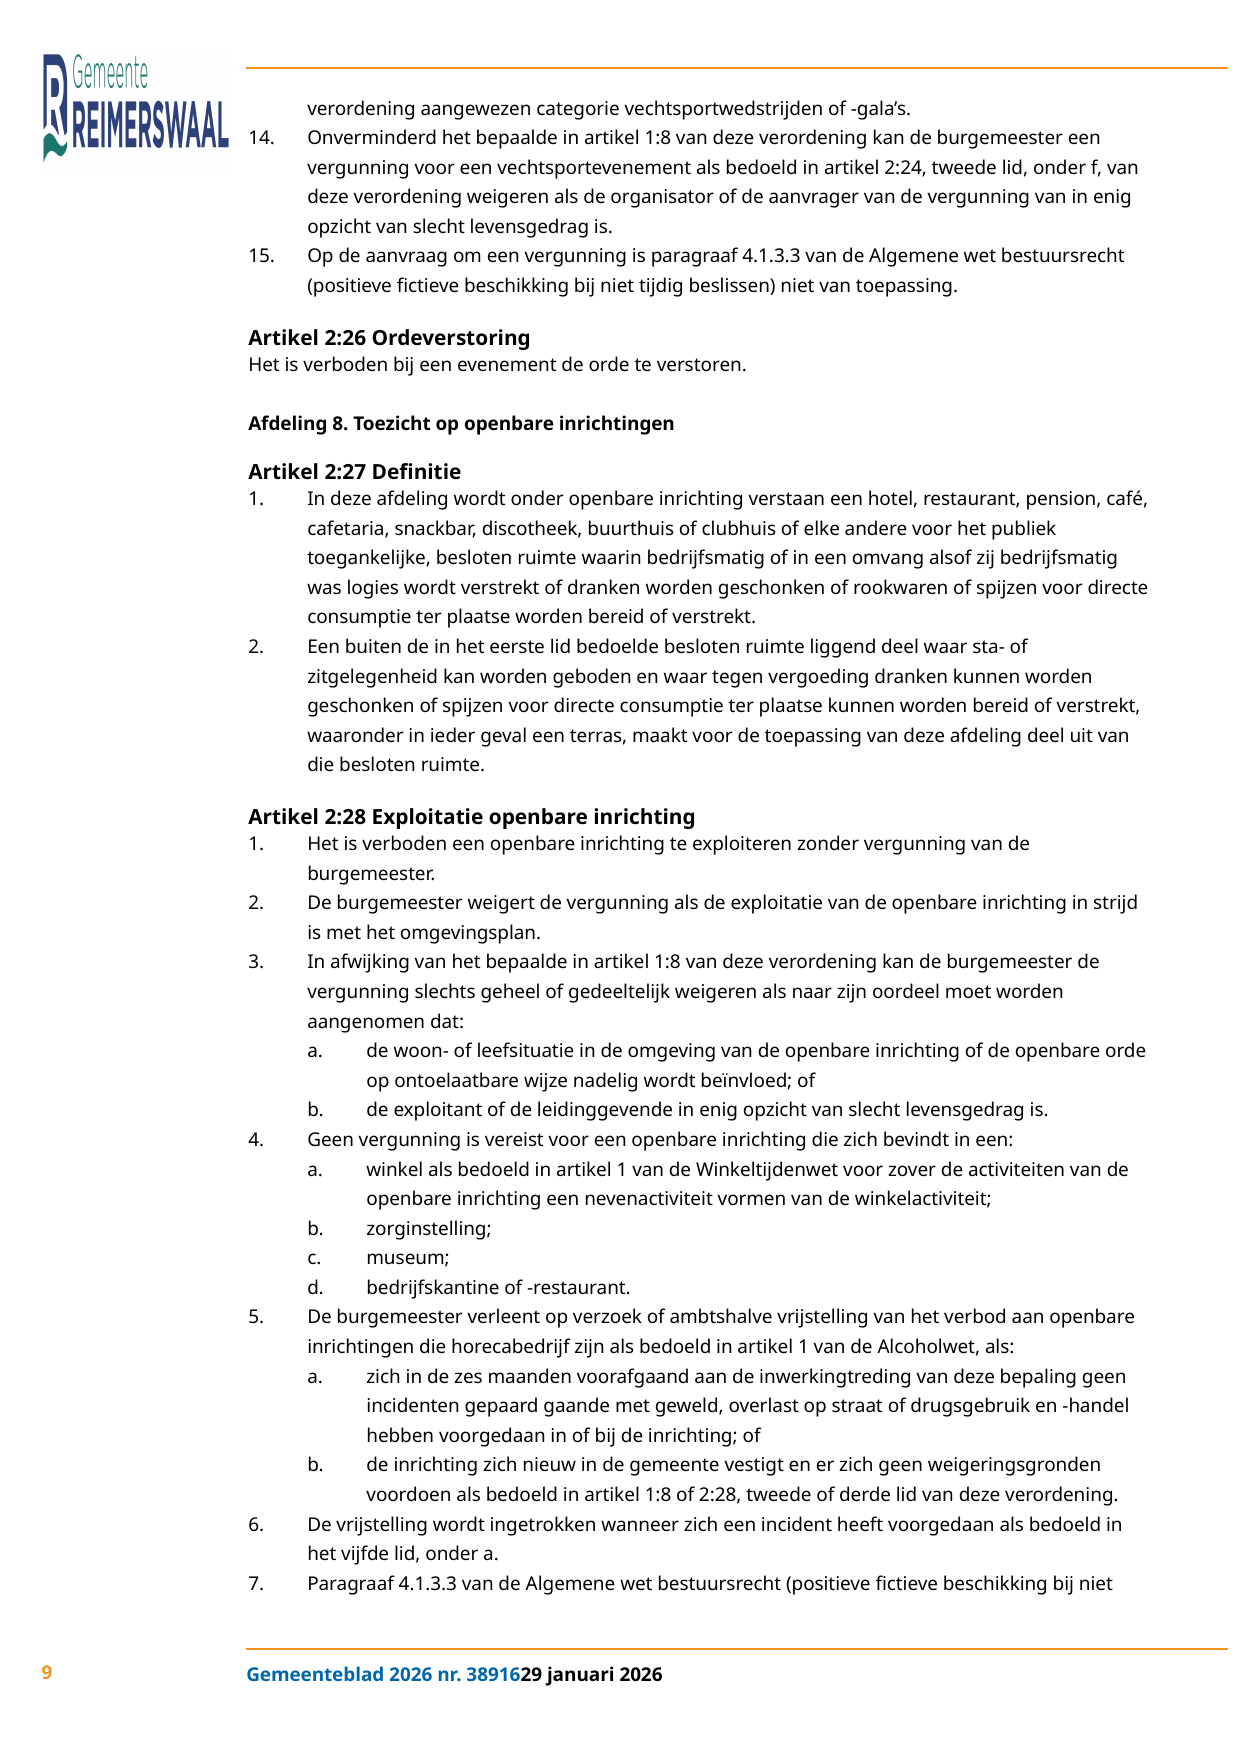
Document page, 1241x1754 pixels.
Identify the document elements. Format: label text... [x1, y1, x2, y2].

list In afwijking van het bepaalde in artikel 1:8 van deze verordening kan de burgemeester de vergunning slechts geheel of gedeeltelijk weigeren als naar zijn oordeel moet worden aangenomen dat: [248, 949, 1152, 1034]
list de woon- of leefsituatie in de omgeving van de openbare inrichting of de openbare orde op ontoelaatbare wijze nadelig wordt beïnvloed; of [307, 1037, 1152, 1093]
list zich in de zes maanden voorafgaand aan de inwerkingtreding van deze bepaling geen incidenten gepaard gaande met geweld, overlast op straat of drugsgebruik en -handel hebben voorgedaan in of bij de inrichting; of [307, 1363, 1152, 1448]
list Paragraaf 4.1.3.3 van de Algemene wet bestuursrecht (positieve fictieve beschikking bij niet [248, 1570, 1152, 1596]
list Een buiten de in het eerste lid bedoelde besloten ruimte liggend deel waar sta- of zitgelegenheid kan worden geboden en waar tegen vergoeding dranken kunnen worden geschonken of spijzen voor directe consumptie ter plaatse kunnen worden bereid of verstrekt, waaronder in ieder geval een terras, maakt voor de toepassing van deze afdeling deel uit van die besloten ruimte. [248, 633, 1152, 777]
list De vrijstelling wordt ingetrokken wanneer zich een incident heeft voorgedaan als bedoeld in het vijfde lid, onder a. [248, 1511, 1152, 1566]
picture [41, 47, 231, 172]
text Artikel 2:28 Exploitatie openbare inrichting [248, 802, 1152, 830]
list De burgemeester weigert de vergunning als de exploitatie van de openbare inrichting in strijd is met het omgevingsplan. [248, 889, 1152, 945]
list bedrijfskantine of -restaurant. [307, 1274, 1152, 1300]
text Het is verboden bij een evenement de orde te verstoren. [248, 351, 1152, 377]
list Op de aanvraag om een vergunning is paragraaf 4.1.3.3 van de Algemene wet bestuursrecht (positieve fictieve beschikking bij niet tijdig beslissen) niet van toepassing. [248, 243, 1152, 298]
list Onverminderd het bepaalde in artikel 1:8 van deze verordening kan de burgemeester een vergunning voor een vechtsportevenement als bedoeld in artikel 2:24, tweede lid, onder f, van deze verordening weigeren als de organisator of de aanvrager van de vergunning van in enig opzicht van slecht levensgedrag is. [248, 124, 1152, 239]
list de exploitant of de leidinggevende in enig opzicht van slecht levensgedrag is. [307, 1097, 1152, 1122]
list winkel als bedoeld in artikel 1 van de Winkeltijdenwet voor zover de activiteiten van de openbare inrichting een nevenactiviteit vormen van de winkelactiviteit; [307, 1156, 1152, 1211]
list verordening aangewezen categorie vechtsportwedstrijden of -gala’s. [248, 95, 1152, 121]
list De burgemeester verleent op verzoek of ambtshalve vrijstelling van het verbod aan openbare inrichtingen die horecabedrijf zijn als bedoeld in artikel 1 van de Alcoholwet, als: [248, 1304, 1152, 1359]
text Afdeling 8. Toezicht op openbare inrichtingen [248, 410, 1152, 436]
text Artikel 2:26 Ordeverstoring [248, 323, 1152, 351]
list In deze afdeling wordt onder openbare inrichting verstaan een hotel, restaurant, pension, café, cafetaria, snackbar, discotheek, buurthuis of clubhuis of elke andere voor het publiek toegankelijke, besloten ruimte waarin bedrijfsmatig of in een omvang alsof zij bedrijfsmatig was logies wordt verstrekt of dranken worden geschonken of rookwaren of spijzen voor directe consumptie ter plaatse worden bereid of verstrekt. [248, 485, 1152, 629]
list Het is verboden een openbare inrichting te exploiteren zonder vergunning van de burgemeester. [248, 830, 1152, 886]
list museum; [307, 1244, 1152, 1270]
list Geen vergunning is vereist voor een openbare inrichting die zich bevindt in een: [248, 1126, 1152, 1152]
list de inrichting zich nieuw in de gemeente vestigt en er zich geen weigeringsgronden voordoen als bedoeld in artikel 1:8 of 2:28, tweede of derde lid van deze verordening. [307, 1452, 1152, 1507]
list zorginstelling; [307, 1215, 1152, 1241]
text Artikel 2:27 Definitie [248, 457, 1152, 485]
